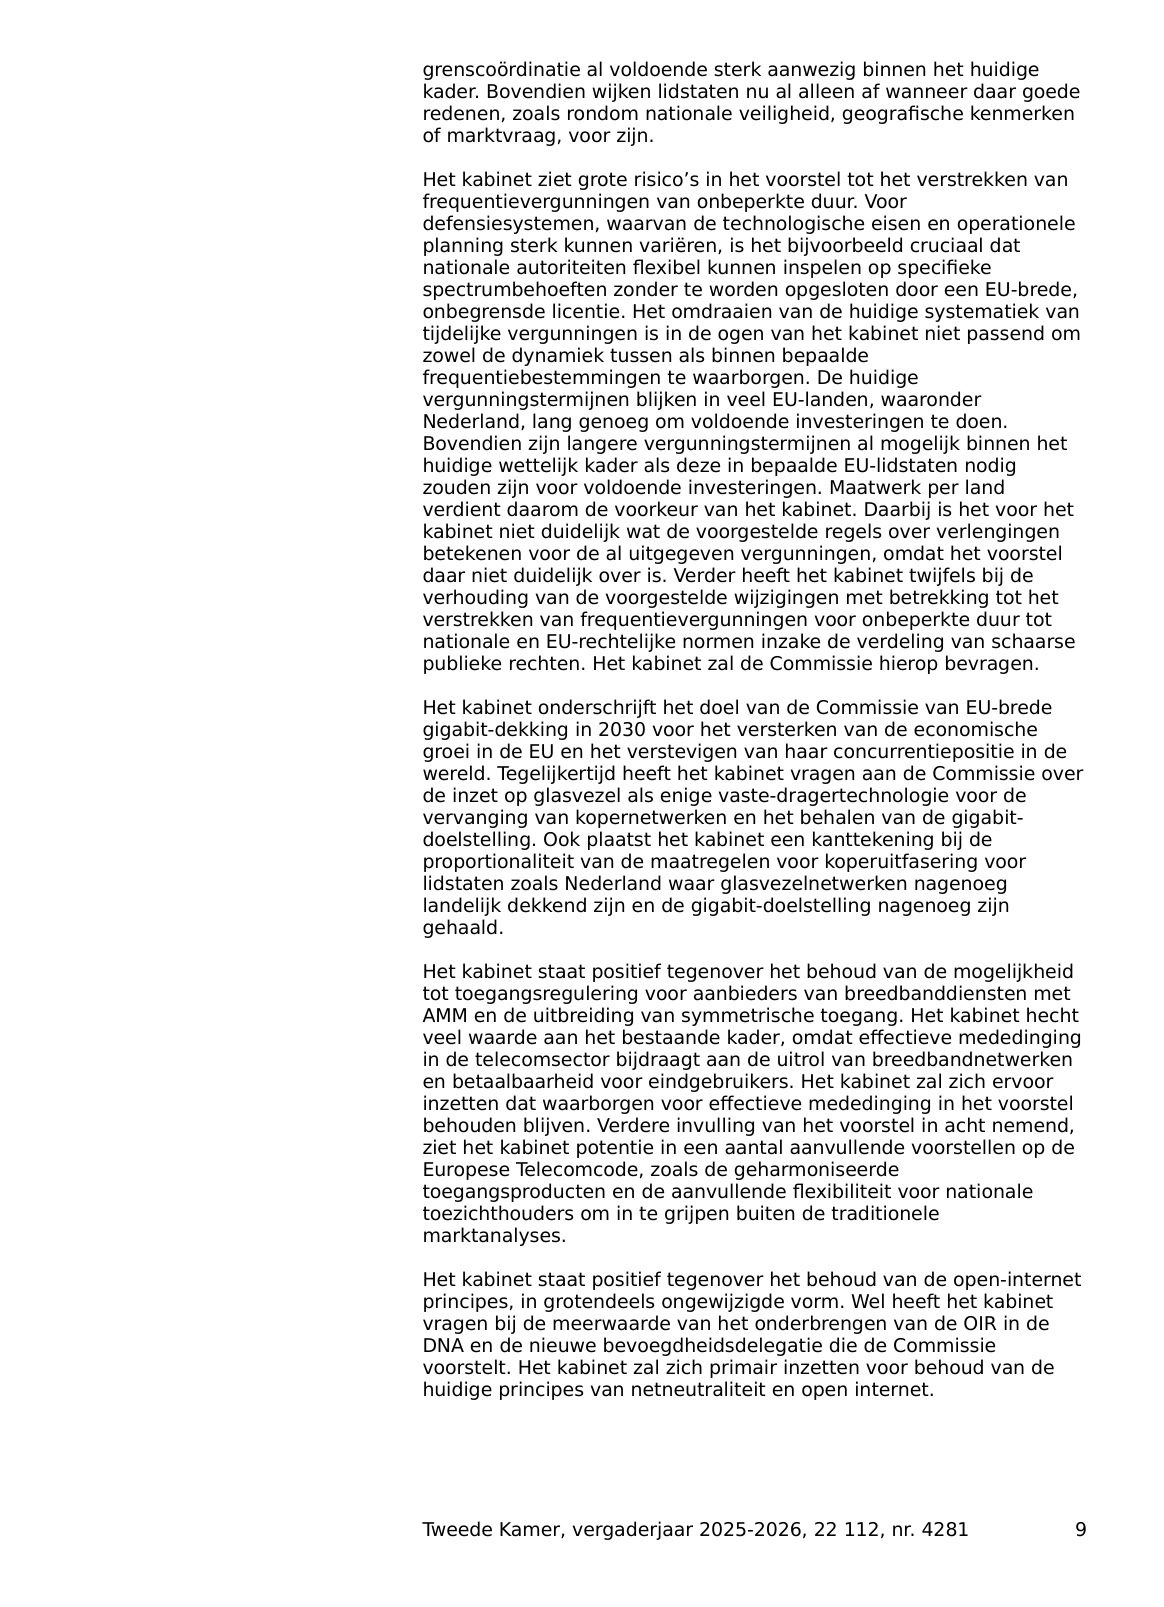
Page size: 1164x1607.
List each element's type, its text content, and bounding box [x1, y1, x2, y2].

text Het kabinet staat positief tegenover het behoud van de open-internet principes, in grotendeels ongewijzigde vorm. Wel heeft het kabinet vragen bij de meerwaarde van het onderbrengen van de OIR in de DNA en de nieuwe bevoegdheidsdelegatie die de Commissie voorstelt. Het kabinet zal zich primair inzetten voor behoud van de huidige principes van netneutraliteit en open internet. [422, 1269, 1087, 1401]
text Het kabinet staat positief tegenover het behoud van de mogelijkheid tot toegangsregulering voor aanbieders van breedbanddiensten met AMM en de uitbreiding van symmetrische toegang. Het kabinet hecht veel waarde aan het bestaande kader, omdat effectieve mededinging in de telecomsector bijdraagt aan de uitrol van breedbandnetwerken en betaalbaarheid voor eindgebruikers. Het kabinet zal zich ervoor inzetten dat waarborgen voor effectieve mededinging in het voorstel behouden blijven. Verdere invulling van het voorstel in acht nemend, ziet het kabinet potentie in een aantal aanvullende voorstellen op de Europese Telecomcode, zoals de geharmoniseerde toegangsproducten en de aanvullende flexibiliteit voor nationale toezichthouders om in te grijpen buiten de traditionele marktanalyses. [422, 961, 1087, 1247]
text Het kabinet onderschrijft het doel van de Commissie van EU-brede gigabit-dekking in 2030 voor het versterken van de economische groei in de EU en het verstevigen van haar concurrentiepositie in de wereld. Tegelijkertijd heeft het kabinet vragen aan de Commissie over de inzet op glasvezel als enige vaste-dragertechnologie voor de vervanging van kopernetwerken en het behalen van de gigabit-doelstelling. Ook plaatst het kabinet een kanttekening bij de proportionaliteit van de maatregelen voor koperuitfasering voor lidstaten zoals Nederland waar glasvezelnetwerken nagenoeg landelijk dekkend zijn en de gigabit-doelstelling nagenoeg zijn gehaald. [422, 697, 1087, 939]
text grenscoördinatie al voldoende sterk aanwezig binnen het huidige kader. Bovendien wijken lidstaten nu al alleen af wanneer daar goede redenen, zoals rondom nationale veiligheid, geografische kenmerken of marktvraag, voor zijn. [422, 59, 1087, 147]
text Het kabinet ziet grote risico’s in het voorstel tot het verstrekken van frequentievergunningen van onbeperkte duur. Voor defensiesystemen, waarvan de technologische eisen en operationele planning sterk kunnen variëren, is het bijvoorbeeld cruciaal dat nationale autoriteiten flexibel kunnen inspelen op specifieke spectrumbehoeften zonder te worden opgesloten door een EU-brede, onbegrensde licentie. Het omdraaien van de huidige systematiek van tijdelijke vergunningen is in de ogen van het kabinet niet passend om zowel de dynamiek tussen als binnen bepaalde frequentiebestemmingen te waarborgen. De huidige vergunningstermijnen blijken in veel EU-landen, waaronder Nederland, lang genoeg om voldoende investeringen te doen. Bovendien zijn langere vergunningstermijnen al mogelijk binnen het huidige wettelijk kader als deze in bepaalde EU-lidstaten nodig zouden zijn voor voldoende investeringen. Maatwerk per land verdient daarom de voorkeur van het kabinet. Daarbij is het voor het kabinet niet duidelijk wat de voorgestelde regels over verlengingen betekenen voor de al uitgegeven vergunningen, omdat het voorstel daar niet duidelijk over is. Verder heeft het kabinet twijfels bij de verhouding van de voorgestelde wijzigingen met betrekking tot het verstrekken van frequentievergunningen voor onbeperkte duur tot nationale en EU-rechtelijke normen inzake de verdeling van schaarse publieke rechten. Het kabinet zal de Commissie hierop bevragen. [422, 169, 1087, 675]
